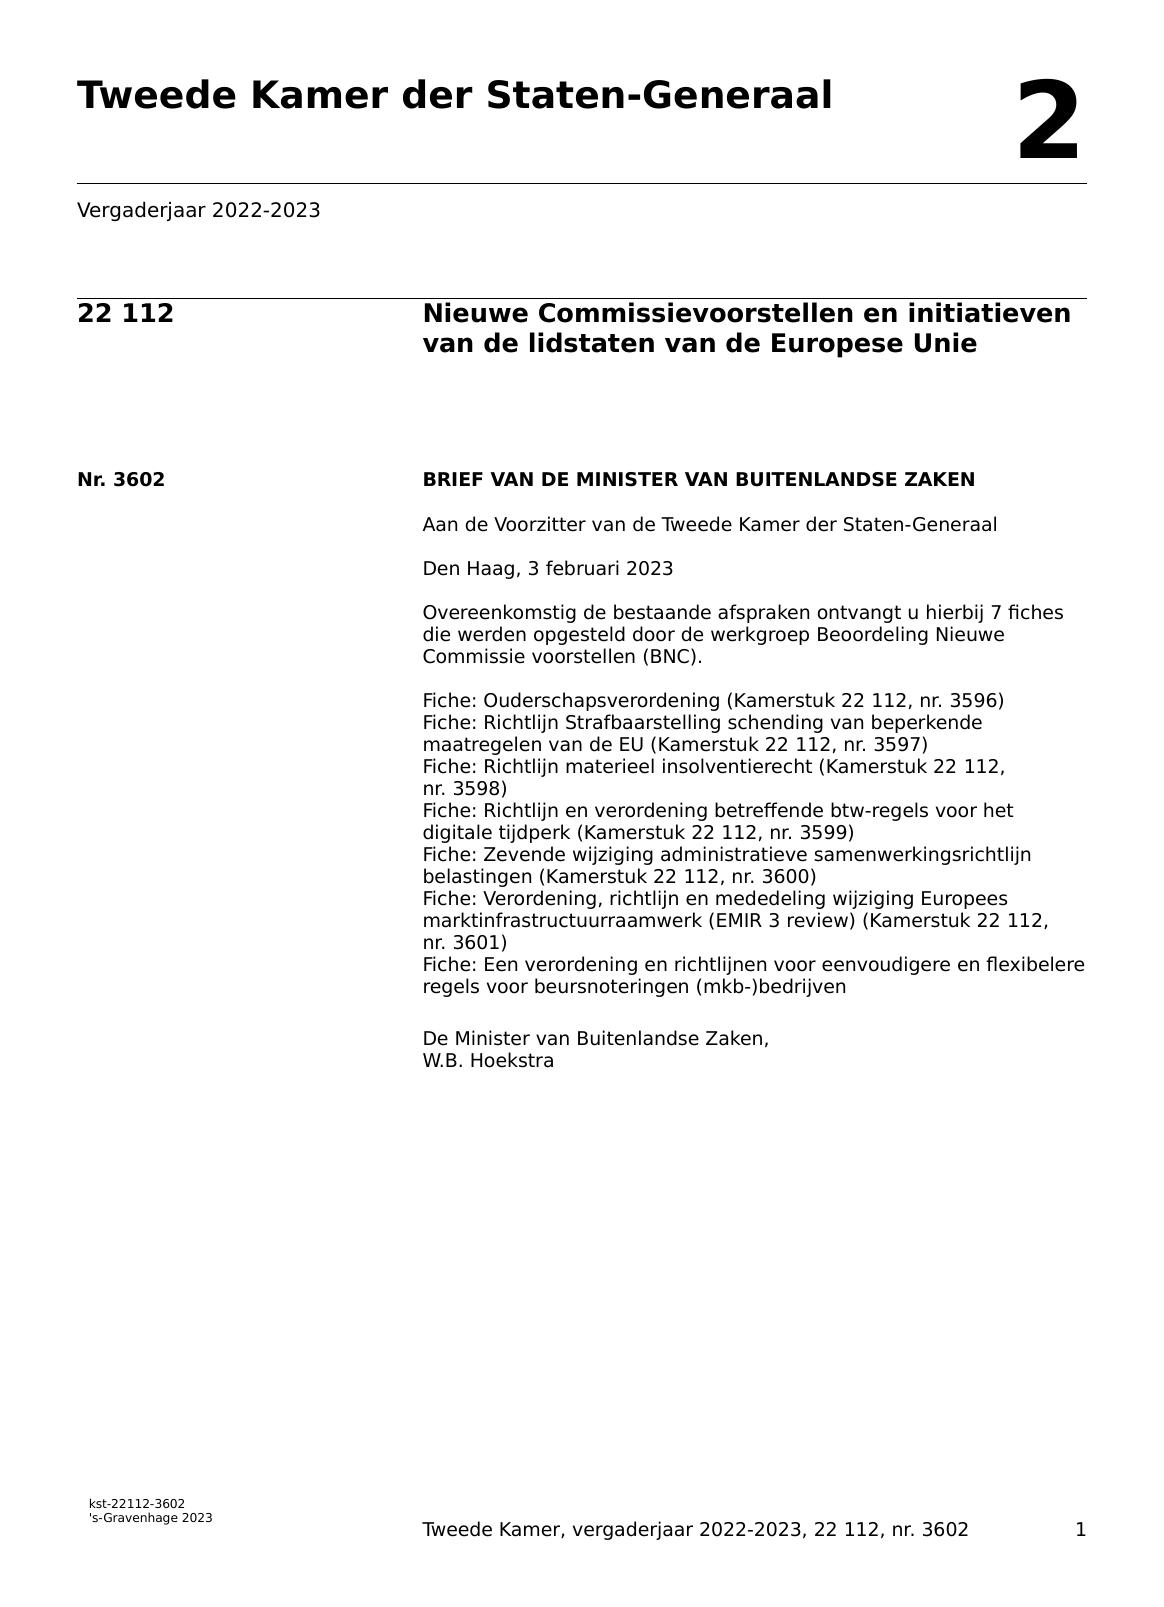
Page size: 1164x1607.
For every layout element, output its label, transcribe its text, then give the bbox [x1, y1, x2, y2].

text Fiche: Zevende wijziging administratieve samenwerkingsrichtlijn belastingen (Kamerstuk 22 112, nr. 3600) [422, 844, 1087, 888]
table_cell Vergaderjaar 2022-2023 [77, 184, 1087, 298]
text Fiche: Richtlijn materieel insolventierecht (Kamerstuk 22 112, nr. 3598) [422, 756, 1087, 800]
text Fiche: Richtlijn en verordening betreffende btw-regels voor het digitale tijdperk (Kamerstuk 22 112, nr. 3599) [422, 800, 1087, 844]
subtitle Nr. 3602 BRIEF VAN DE MINISTER VAN BUITENLANDSE ZAKEN [77, 469, 1087, 491]
text 's-Gravenhage 2023 [88, 1511, 323, 1525]
text Overeenkomstig de bestaande afspraken ontvangt u hierbij 7 fiches die werden opgesteld door de werkgroep Beoordeling Nieuwe Commissie voorstellen (BNC). [422, 602, 1087, 668]
text Fiche: Ouderschapsverordening (Kamerstuk 22 112, nr. 3596) [422, 690, 1087, 712]
text Den Haag, 3 februari 2023 [422, 558, 1087, 580]
table_header 2 [886, 59, 1087, 183]
text Fiche: Verordening, richtlijn en mededeling wijziging Europees marktinfrastructuurraamwerk (EMIR 3 review) (Kamerstuk 22 112, nr. 3601) [422, 888, 1087, 954]
text kst-22112-3602 [88, 1497, 323, 1511]
text Fiche: Een verordening en richtlijnen voor eenvoudigere en flexibelere regels voor beursnoteringen (mkb-)bedrijven [422, 954, 1087, 998]
subtitle 22 112 Nieuwe Commissievoorstellen en initiatieven van de lidstaten van de Europese Unie [77, 299, 1087, 358]
text De Minister van Buitenlandse Zaken, W.B. Hoekstra [422, 1028, 1087, 1072]
text Fiche: Richtlijn Strafbaarstelling schending van beperkende maatregelen van de EU (Kamerstuk 22 112, nr. 3597) [422, 712, 1087, 756]
table_header Tweede Kamer der Staten-Generaal [77, 59, 886, 183]
text Aan de Voorzitter van de Tweede Kamer der Staten-Generaal [422, 513, 1087, 536]
